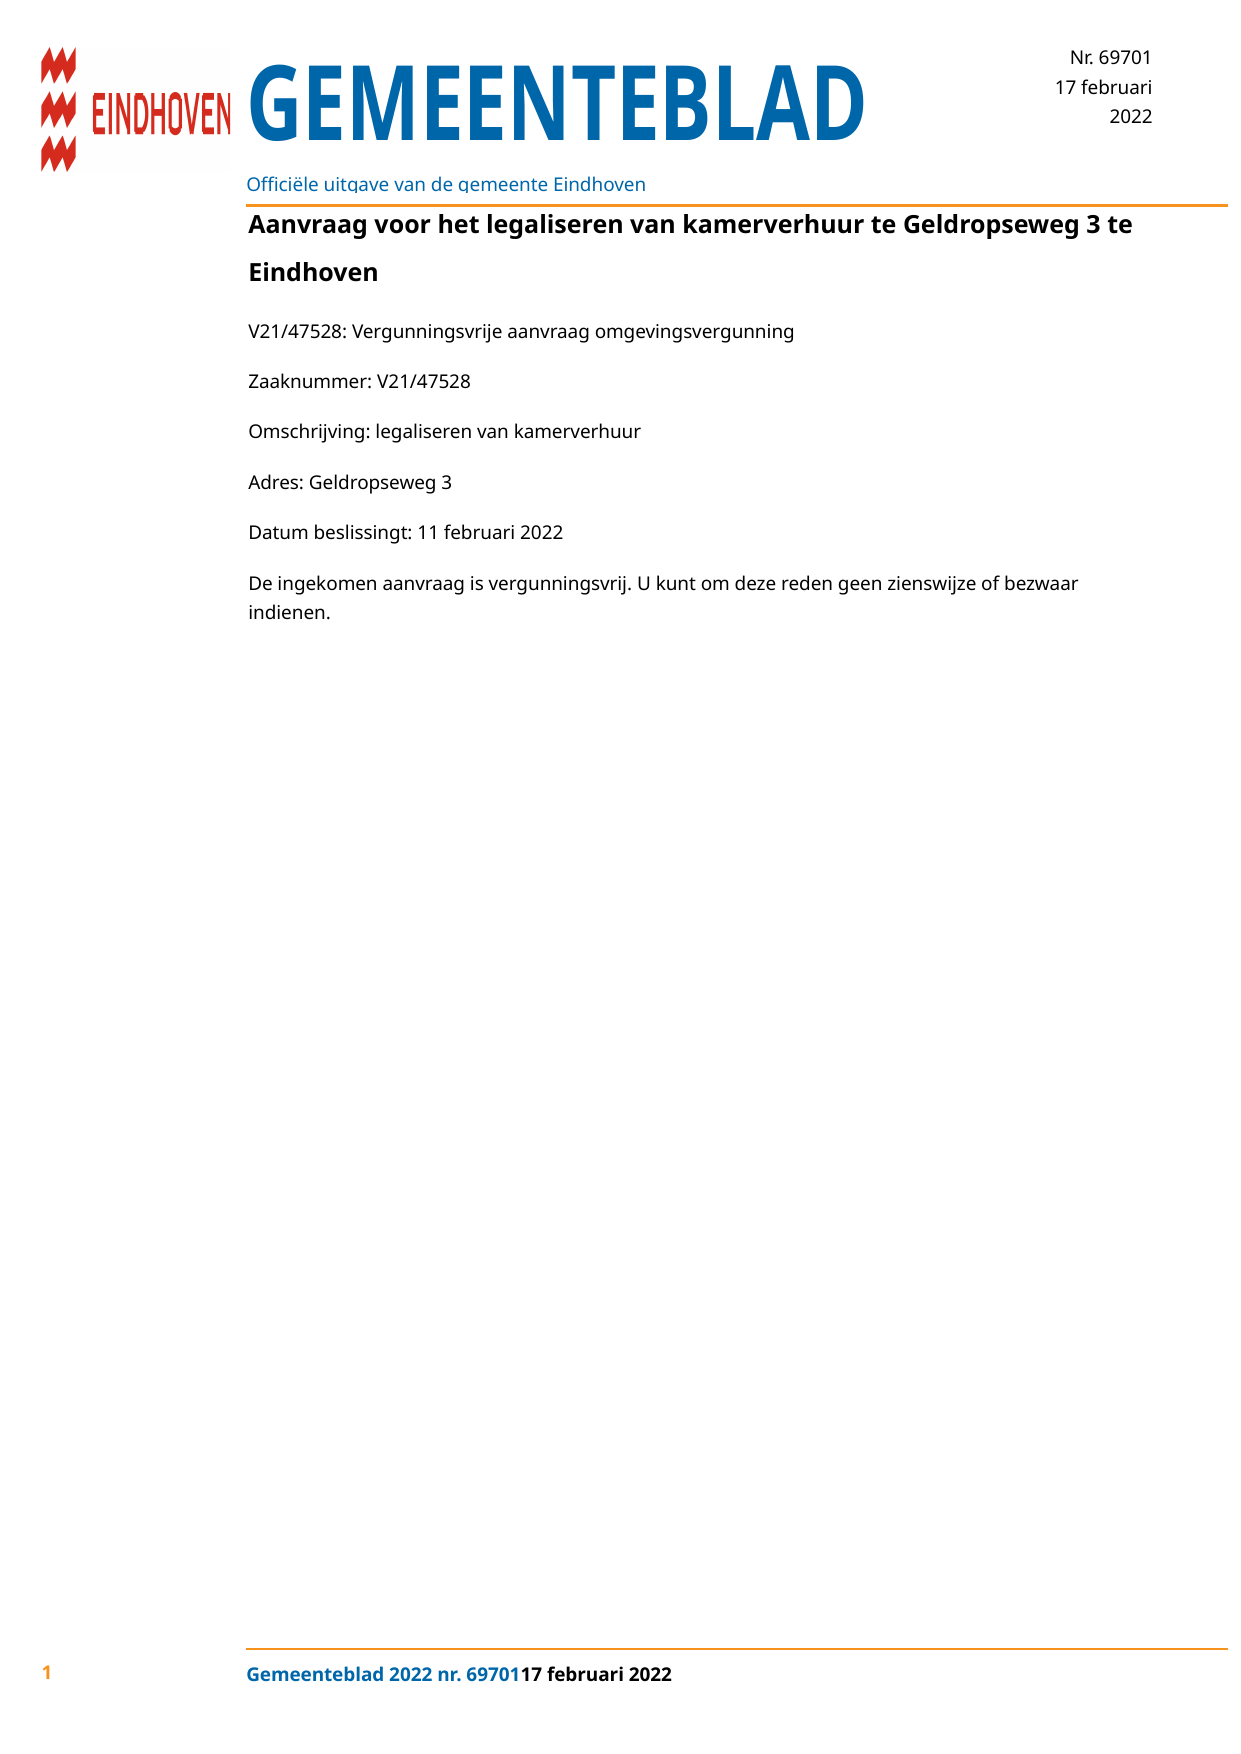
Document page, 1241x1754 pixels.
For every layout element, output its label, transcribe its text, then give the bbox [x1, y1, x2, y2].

picture [41, 47, 231, 172]
text Aanvraag voor het legaliseren van kamerverhuur te Geldropseweg 3 te Eindhoven [248, 207, 1152, 288]
text Adres: Geldropseweg 3 [248, 469, 1152, 495]
text Datum beslissingt: 11 februari 2022 [248, 519, 1152, 545]
text De ingekomen aanvraag is vergunningsvrij. U kunt om deze reden geen zienswijze of bezwaar indienen. [248, 570, 1152, 625]
text Omschrijving: legaliseren van kamerverhuur [248, 419, 1152, 444]
text V21/47528: Vergunningsvrije aanvraag omgevingsvergunning [248, 318, 1152, 344]
text Zaaknummer: V21/47528 [248, 368, 1152, 394]
